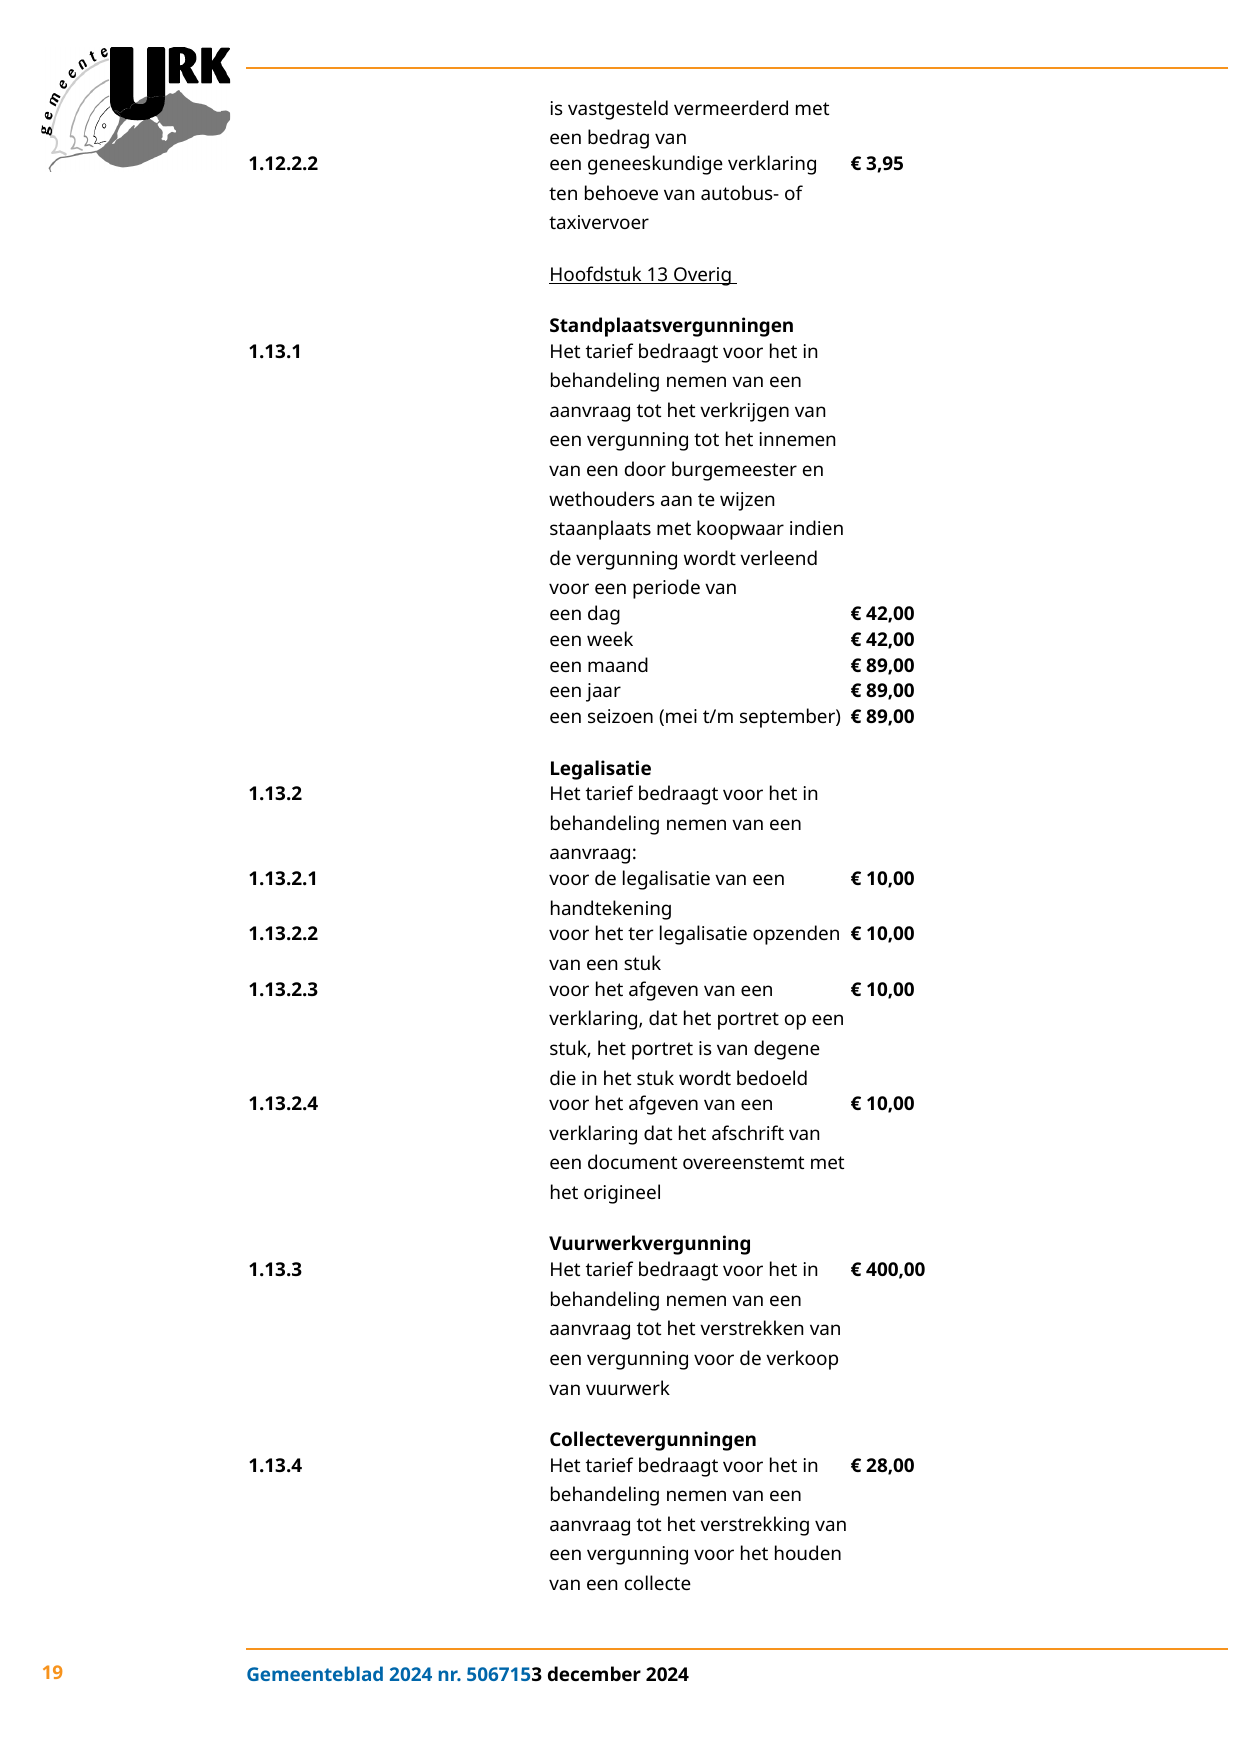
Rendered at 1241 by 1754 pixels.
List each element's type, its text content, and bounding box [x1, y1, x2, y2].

table_cell [549, 286, 850, 312]
table_cell een seizoen (mei t/m september) [549, 703, 850, 729]
table_cell [850, 95, 1152, 150]
table_cell Het tarief bedraagt voor het in behandeling nemen van een aanvraag tot het verstrekken van een vergunning voor de verkoop van vuurwerk [549, 1256, 850, 1400]
table_cell Het tarief bedraagt voor het in behandeling nemen van een aanvraag tot het verkrijgen van een vergunning tot het innemen van een door burgemeester en wethouders aan te wijzen staanplaats met koopwaar indien de vergunning wordt verleend voor een periode van [549, 338, 850, 600]
table_cell Hoofdstuk 13 Overig [549, 261, 850, 286]
table_cell [248, 286, 549, 312]
table_cell Vuurwerkvergunning [549, 1231, 850, 1256]
table_cell [248, 678, 549, 703]
table_cell 1.13.2.2 [248, 921, 549, 976]
table_cell [850, 729, 1152, 755]
table_cell [248, 95, 549, 150]
table_cell [850, 1400, 1152, 1426]
table_cell € 89,00 [850, 678, 1152, 703]
table_cell [248, 312, 549, 338]
table_cell voor het afgeven van een verklaring, dat het portret op een stuk, het portret is van degene die in het stuk wordt bedoeld [549, 976, 850, 1090]
table_cell 1.13.4 [248, 1452, 549, 1596]
table_cell [248, 1231, 549, 1256]
table_cell voor het afgeven van een verklaring dat het afschrift van een document overeenstemt met het origineel [549, 1090, 850, 1205]
table_cell [248, 261, 549, 286]
table_cell € 10,00 [850, 976, 1152, 1090]
table_cell € 10,00 [850, 921, 1152, 976]
table_cell € 400,00 [850, 1256, 1152, 1400]
table_cell Legalisatie [549, 755, 850, 780]
table_cell een week [549, 626, 850, 652]
table_cell [248, 755, 549, 780]
table_cell [549, 235, 850, 261]
table_cell € 89,00 [850, 652, 1152, 677]
table_cell [850, 1205, 1152, 1231]
table_cell Het tarief bedraagt voor het in behandeling nemen van een aanvraag: [549, 780, 850, 865]
table_cell voor het ter legalisatie opzenden van een stuk [549, 921, 850, 976]
table_cell [549, 1400, 850, 1426]
table_cell Het tarief bedraagt voor het in behandeling nemen van een aanvraag tot het verstrekking van een vergunning voor het houden van een collecte [549, 1452, 850, 1596]
table_cell [850, 261, 1152, 286]
table_cell [549, 729, 850, 755]
table_cell [248, 626, 549, 652]
table_cell € 42,00 [850, 626, 1152, 652]
table_cell [850, 755, 1152, 780]
table_cell 1.13.2.4 [248, 1090, 549, 1205]
table_cell [248, 1400, 549, 1426]
table_cell € 10,00 [850, 865, 1152, 921]
table_cell [850, 338, 1152, 600]
table_cell een dag [549, 600, 850, 626]
table_cell 1.13.2.3 [248, 976, 549, 1090]
table_cell [248, 652, 549, 677]
table_cell [850, 1426, 1152, 1452]
table_cell [549, 1205, 850, 1231]
table_cell een maand [549, 652, 850, 677]
table_cell Collectevergunningen [549, 1426, 850, 1452]
table_cell [248, 703, 549, 729]
table_cell een geneeskundige verklaring ten behoeve van autobus- of taxivervoer [549, 150, 850, 235]
table_cell [850, 286, 1152, 312]
table_cell [248, 1205, 549, 1231]
table_cell € 42,00 [850, 600, 1152, 626]
table_cell is vastgesteld vermeerderd met een bedrag van [549, 95, 850, 150]
table_cell 1.13.3 [248, 1256, 549, 1400]
table_cell 1.13.2 [248, 780, 549, 865]
picture [41, 47, 231, 172]
table_cell [248, 235, 549, 261]
table_cell [248, 1426, 549, 1452]
table_cell [248, 600, 549, 626]
table_cell 1.13.2.1 [248, 865, 549, 921]
table_cell € 10,00 [850, 1090, 1152, 1205]
table_cell Standplaatsvergunningen [549, 312, 850, 338]
table_cell 1.12.2.2 [248, 150, 549, 235]
table_cell 1.13.1 [248, 338, 549, 600]
table_cell [248, 729, 549, 755]
table_cell € 89,00 [850, 703, 1152, 729]
table_cell [850, 312, 1152, 338]
table_cell € 3,95 [850, 150, 1152, 235]
table_cell voor de legalisatie van een handtekening [549, 865, 850, 921]
table_cell [850, 780, 1152, 865]
table_cell [850, 235, 1152, 261]
table_cell [850, 1231, 1152, 1256]
table_cell een jaar [549, 678, 850, 703]
table_cell € 28,00 [850, 1452, 1152, 1596]
